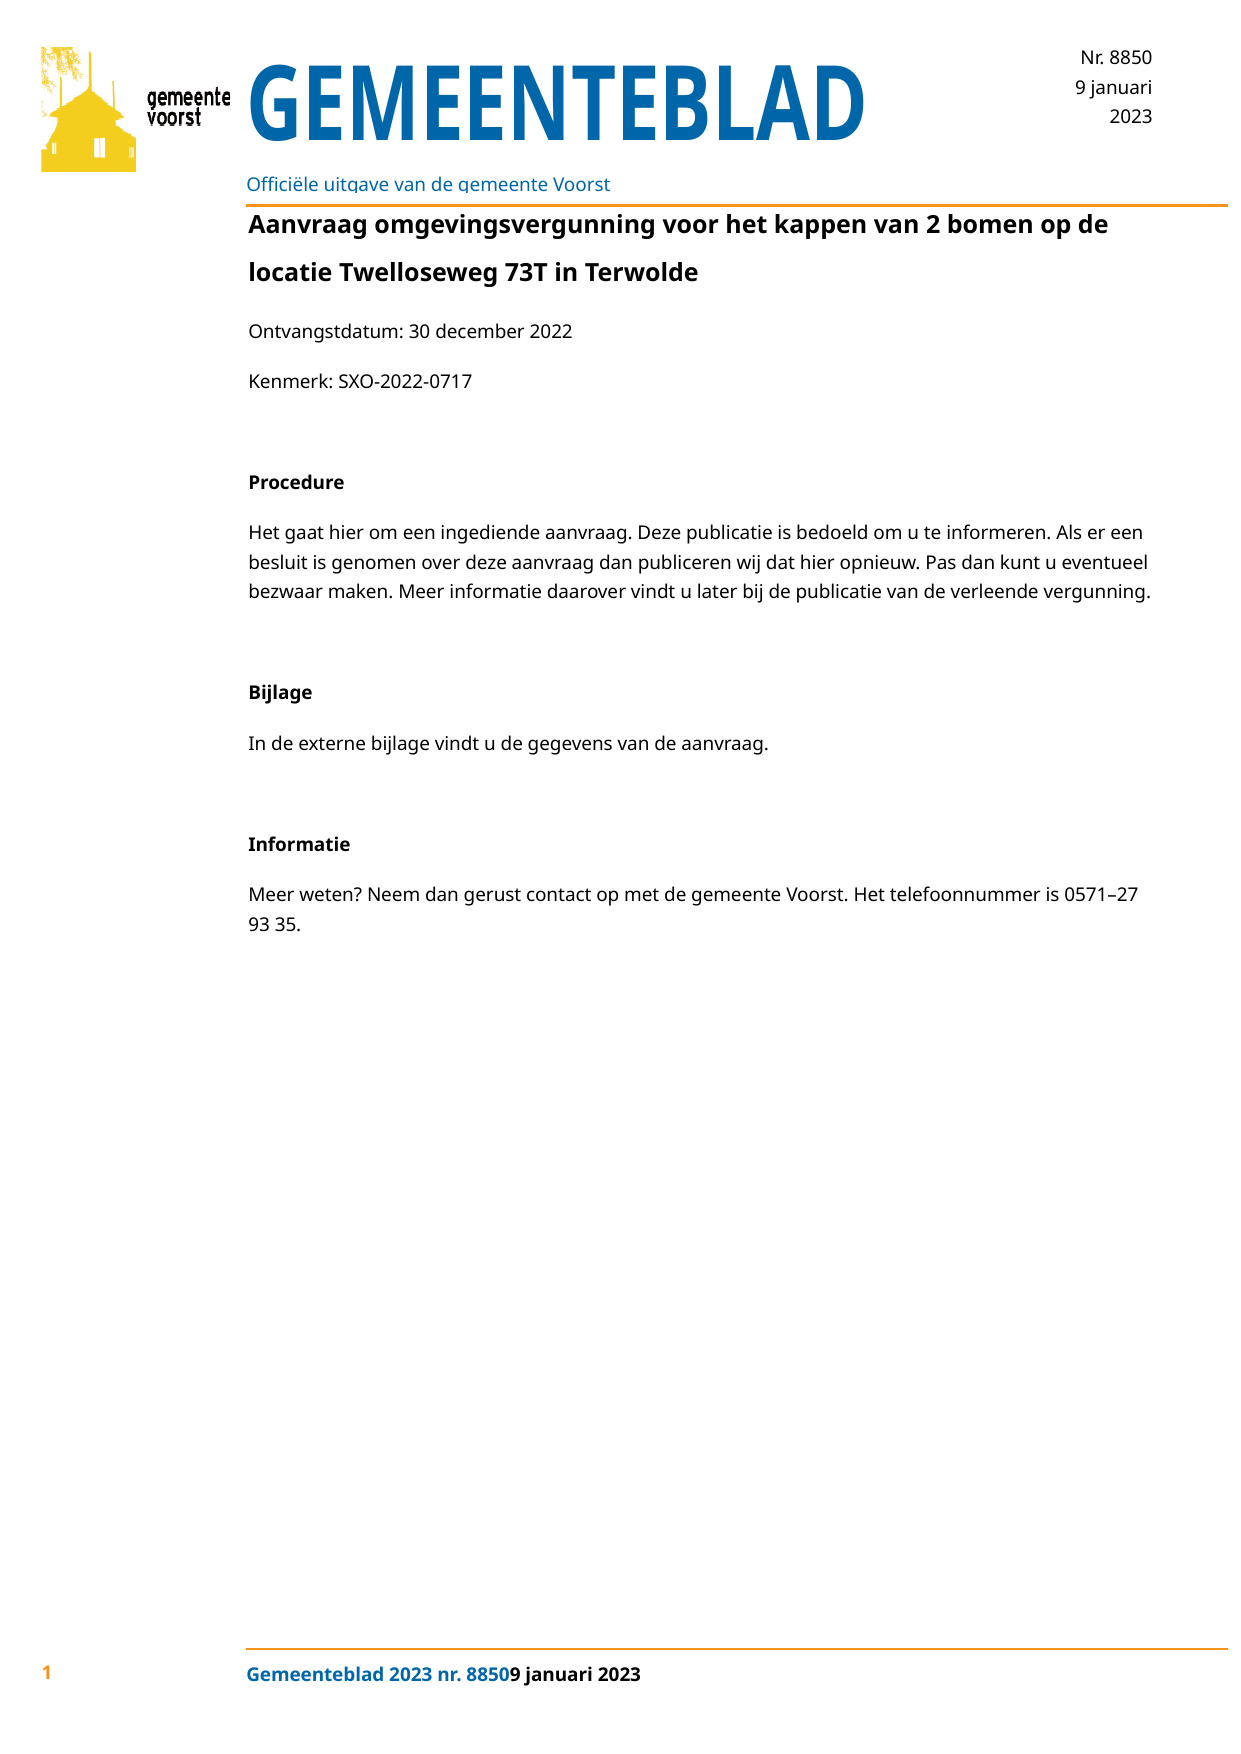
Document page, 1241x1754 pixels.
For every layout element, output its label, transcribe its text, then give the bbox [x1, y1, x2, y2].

picture [41, 47, 231, 172]
text Ontvangstdatum: 30 december 2022 [248, 318, 1152, 344]
text Informatie [248, 831, 1152, 857]
text Meer weten? Neem dan gerust contact op met de gemeente Voorst. Het telefoonnummer is 0571–27 93 35. [248, 881, 1152, 937]
text Bijlage [248, 679, 1152, 705]
text Procedure [248, 469, 1152, 495]
text Aanvraag omgevingsvergunning voor het kappen van 2 bomen op de locatie Twelloseweg 73T in Terwolde [248, 207, 1152, 288]
text Kenmerk: SXO-2022-0717 [248, 368, 1152, 394]
text In de externe bijlage vindt u de gegevens van de aanvraag. [248, 730, 1152, 756]
text Het gaat hier om een ingediende aanvraag. Deze publicatie is bedoeld om u te informeren. Als er een besluit is genomen over deze aanvraag dan publiceren wij dat hier opnieuw. Pas dan kunt u eventueel bezwaar maken. Meer informatie daarover vindt u later bij de publicatie van de verleende vergunning. [248, 519, 1152, 604]
